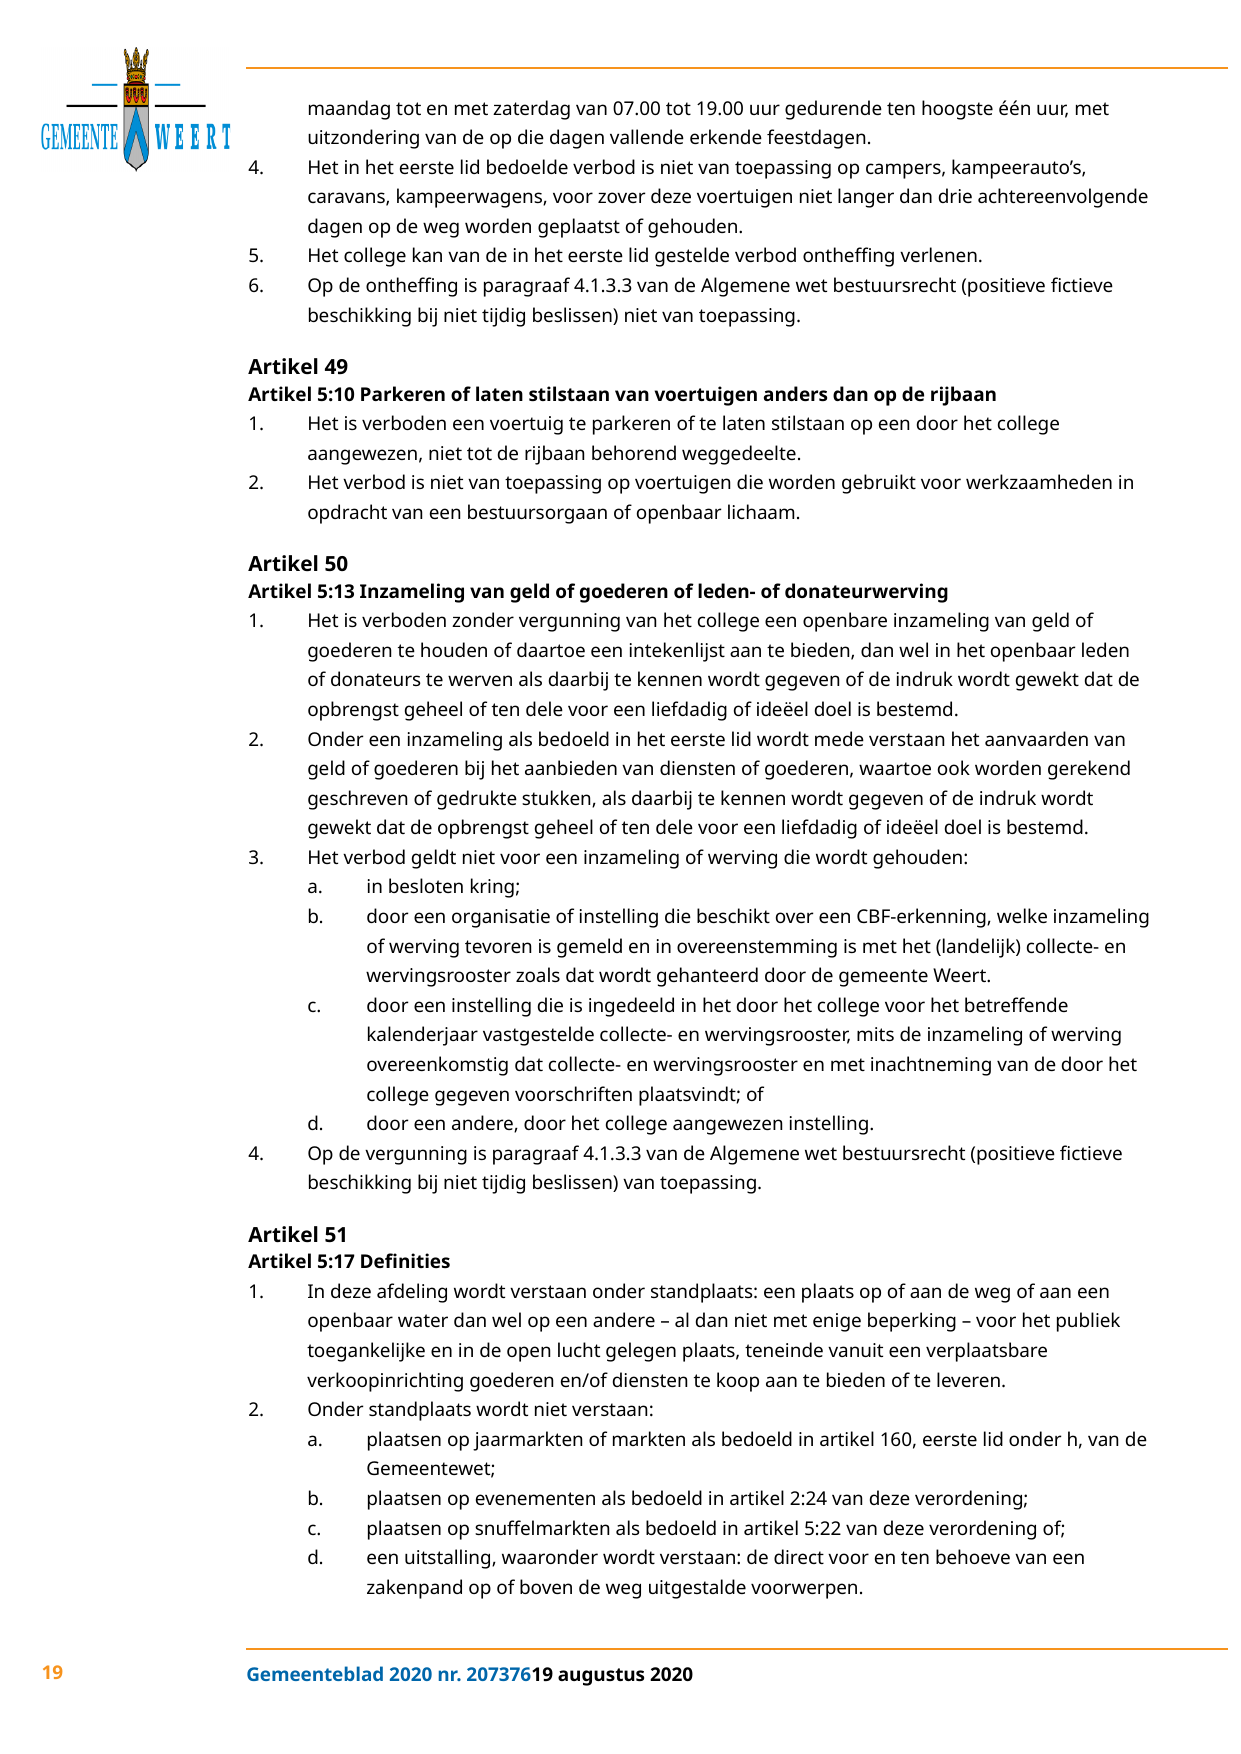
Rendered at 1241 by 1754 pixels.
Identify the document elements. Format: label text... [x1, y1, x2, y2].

list Onder standplaats wordt niet verstaan: [248, 1396, 1152, 1422]
list plaatsen op snuffelmarkten als bedoeld in artikel 5:22 van deze verordening of; [307, 1515, 1152, 1540]
text Artikel 5:17 Definities [248, 1248, 1152, 1274]
text Artikel 50 [248, 549, 1152, 578]
list in besloten kring; [307, 874, 1152, 899]
list plaatsen op evenementen als bedoeld in artikel 2:24 van deze verordening; [307, 1485, 1152, 1511]
picture [41, 47, 231, 172]
list Onder een inzameling als bedoeld in het eerste lid wordt mede verstaan het aanvaarden van geld of goederen bij het aanbieden van diensten of goederen, waartoe ook worden gerekend geschreven of gedrukte stukken, als daarbij te kennen wordt gegeven of de indruk wordt gewekt dat de opbrengst geheel of ten dele voor een liefdadig of ideëel doel is bestemd. [248, 726, 1152, 840]
list door een instelling die is ingedeeld in het door het college voor het betreffende kalenderjaar vastgestelde collecte- en wervingsrooster, mits de inzameling of werving overeenkomstig dat collecte- en wervingsrooster en met inachtneming van de door het college gegeven voorschriften plaatsvindt; of [307, 992, 1152, 1107]
list Het college kan van de in het eerste lid gestelde verbod ontheffing verlenen. [248, 243, 1152, 268]
list plaatsen op jaarmarkten of markten als bedoeld in artikel 160, eerste lid onder h, van de Gemeentewet; [307, 1426, 1152, 1481]
text Artikel 5:10 Parkeren of laten stilstaan van voertuigen anders dan op de rijbaan [248, 381, 1152, 406]
list In deze afdeling wordt verstaan onder standplaats: een plaats op of aan de weg of aan een openbaar water dan wel op een andere – al dan niet met enige beperking – voor het publiek toegankelijke en in de open lucht gelegen plaats, teneinde vanuit een verplaatsbare verkoopinrichting goederen en/of diensten te koop aan te bieden of te leveren. [248, 1278, 1152, 1392]
text Artikel 51 [248, 1220, 1152, 1248]
list een uitstalling, waaronder wordt verstaan: de direct voor en ten behoeve van een zakenpand op of boven de weg uitgestalde voorwerpen. [307, 1544, 1152, 1599]
list maandag tot en met zaterdag van 07.00 tot 19.00 uur gedurende ten hoogste één uur, met uitzondering van de op die dagen vallende erkende feestdagen. [248, 95, 1152, 150]
list Het verbod geldt niet voor een inzameling of werving die wordt gehouden: [248, 844, 1152, 870]
list Het is verboden een voertuig te parkeren of te laten stilstaan op een door het college aangewezen, niet tot de rijbaan behorend weggedeelte. [248, 410, 1152, 466]
list Het in het eerste lid bedoelde verbod is niet van toepassing op campers, kampeerauto’s, caravans, kampeerwagens, voor zover deze voertuigen niet langer dan drie achtereenvolgende dagen op de weg worden geplaatst of gehouden. [248, 154, 1152, 239]
list Het is verboden zonder vergunning van het college een openbare inzameling van geld of goederen te houden of daartoe een intekenlijst aan te bieden, dan wel in het openbaar leden of donateurs te werven als daarbij te kennen wordt gegeven of de indruk wordt gewekt dat de opbrengst geheel of ten dele voor een liefdadig of ideëel doel is bestemd. [248, 607, 1152, 722]
list door een organisatie of instelling die beschikt over een CBF-erkenning, welke inzameling of werving tevoren is gemeld en in overeenstemming is met het (landelijk) collecte- en wervingsrooster zoals dat wordt gehanteerd door de gemeente Weert. [307, 903, 1152, 988]
list Het verbod is niet van toepassing op voertuigen die worden gebruikt voor werkzaamheden in opdracht van een bestuursorgaan of openbaar lichaam. [248, 469, 1152, 525]
text Artikel 5:13 Inzameling van geld of goederen of leden- of donateurwerving [248, 578, 1152, 604]
text Artikel 49 [248, 352, 1152, 381]
list Op de vergunning is paragraaf 4.1.3.3 van de Algemene wet bestuursrecht (positieve fictieve beschikking bij niet tijdig beslissen) van toepassing. [248, 1140, 1152, 1195]
list Op de ontheffing is paragraaf 4.1.3.3 van de Algemene wet bestuursrecht (positieve fictieve beschikking bij niet tijdig beslissen) niet van toepassing. [248, 272, 1152, 328]
list door een andere, door het college aangewezen instelling. [307, 1110, 1152, 1136]
